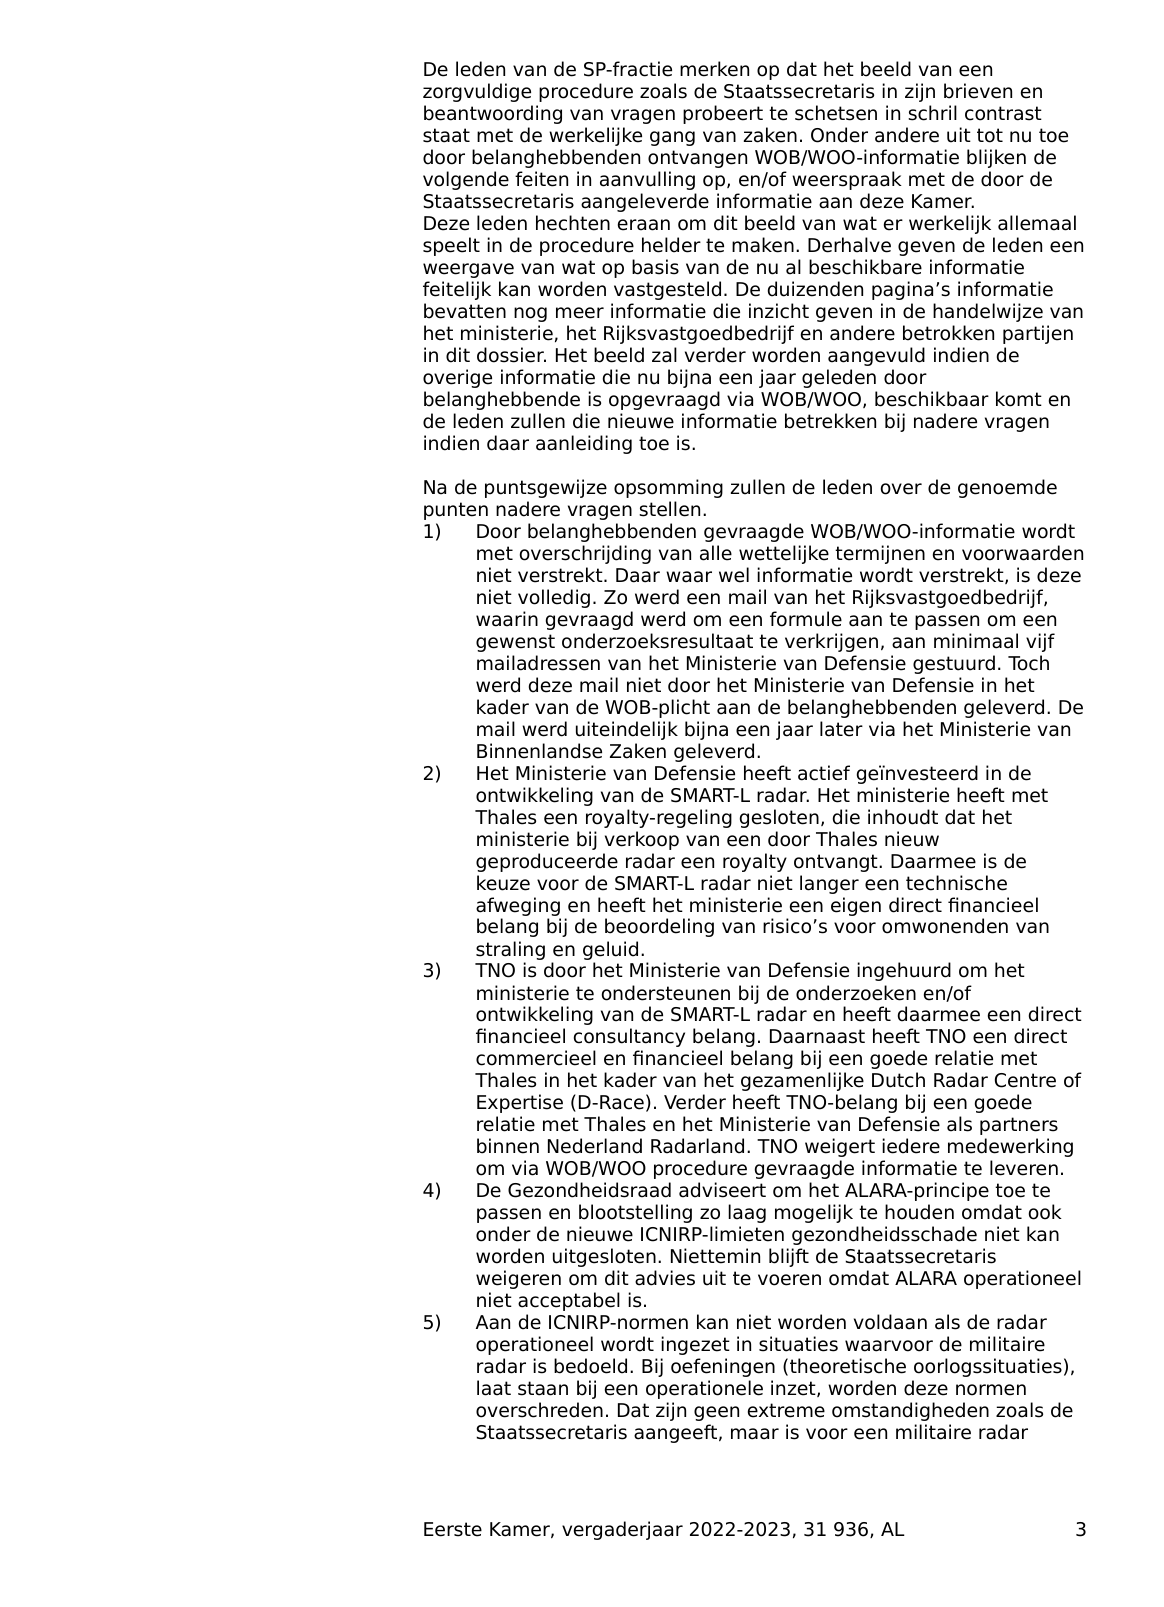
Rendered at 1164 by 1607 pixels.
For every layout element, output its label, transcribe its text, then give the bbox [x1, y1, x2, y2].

text 4) De Gezondheidsraad adviseert om het ALARA-principe toe te passen en blootstelling zo laag mogelijk te houden omdat ook onder de nieuwe ICNIRP-limieten gezondheidsschade niet kan worden uitgesloten. Niettemin blijft de Staatssecretaris weigeren om dit advies uit te voeren omdat ALARA operationeel niet acceptabel is. [422, 1180, 1087, 1312]
text De leden van de SP-fractie merken op dat het beeld van een zorgvuldige procedure zoals de Staatssecretaris in zijn brieven en beantwoording van vragen probeert te schetsen in schril contrast staat met de werkelijke gang van zaken. Onder andere uit tot nu toe door belanghebbenden ontvangen WOB/WOO-informatie blijken de volgende feiten in aanvulling op, en/of weerspraak met de door de Staatssecretaris aangeleverde informatie aan deze Kamer. [422, 59, 1087, 213]
text Deze leden hechten eraan om dit beeld van wat er werkelijk allemaal speelt in de procedure helder te maken. Derhalve geven de leden een weergave van wat op basis van de nu al beschikbare informatie feitelijk kan worden vastgesteld. De duizenden pagina’s informatie bevatten nog meer informatie die inzicht geven in de handelwijze van het ministerie, het Rijksvastgoedbedrijf en andere betrokken partijen in dit dossier. Het beeld zal verder worden aangevuld indien de overige informatie die nu bijna een jaar geleden door belanghebbende is opgevraagd via WOB/WOO, beschikbaar komt en de leden zullen die nieuwe informatie betrekken bij nadere vragen indien daar aanleiding toe is. [422, 213, 1087, 455]
text 2) Het Ministerie van Defensie heeft actief geïnvesteerd in de ontwikkeling van de SMART-L radar. Het ministerie heeft met Thales een royalty-regeling gesloten, die inhoudt dat het ministerie bij verkoop van een door Thales nieuw geproduceerde radar een royalty ontvangt. Daarmee is de keuze voor de SMART-L radar niet langer een technische afweging en heeft het ministerie een eigen direct financieel belang bij de beoordeling van risico’s voor omwonenden van straling en geluid. [422, 763, 1087, 960]
text Na de puntsgewijze opsomming zullen de leden over de genoemde punten nadere vragen stellen. [422, 477, 1087, 521]
text 1) Door belanghebbenden gevraagde WOB/WOO-informatie wordt met overschrijding van alle wettelijke termijnen en voorwaarden niet verstrekt. Daar waar wel informatie wordt verstrekt, is deze niet volledig. Zo werd een mail van het Rijksvastgoedbedrijf, waarin gevraagd werd om een formule aan te passen om een gewenst onderzoeksresultaat te verkrijgen, aan minimaal vijf mailadressen van het Ministerie van Defensie gestuurd. Toch werd deze mail niet door het Ministerie van Defensie in het kader van de WOB-plicht aan de belanghebbenden geleverd. De mail werd uiteindelijk bijna een jaar later via het Ministerie van Binnenlandse Zaken geleverd. [422, 521, 1087, 763]
text 3) TNO is door het Ministerie van Defensie ingehuurd om het ministerie te ondersteunen bij de onderzoeken en/of ontwikkeling van de SMART-L radar en heeft daarmee een direct financieel consultancy belang. Daarnaast heeft TNO een direct commercieel en financieel belang bij een goede relatie met Thales in het kader van het gezamenlijke Dutch Radar Centre of Expertise (D-Race). Verder heeft TNO-belang bij een goede relatie met Thales en het Ministerie van Defensie als partners binnen Nederland Radarland. TNO weigert iedere medewerking om via WOB/WOO procedure gevraagde informatie te leveren. [422, 960, 1087, 1180]
text 5) Aan de ICNIRP-normen kan niet worden voldaan als de radar operationeel wordt ingezet in situaties waarvoor de militaire radar is bedoeld. Bij oefeningen (theoretische oorlogssituaties), laat staan bij een operationele inzet, worden deze normen overschreden. Dat zijn geen extreme omstandigheden zoals de Staatssecretaris aangeeft, maar is voor een militaire radar [422, 1312, 1087, 1444]
